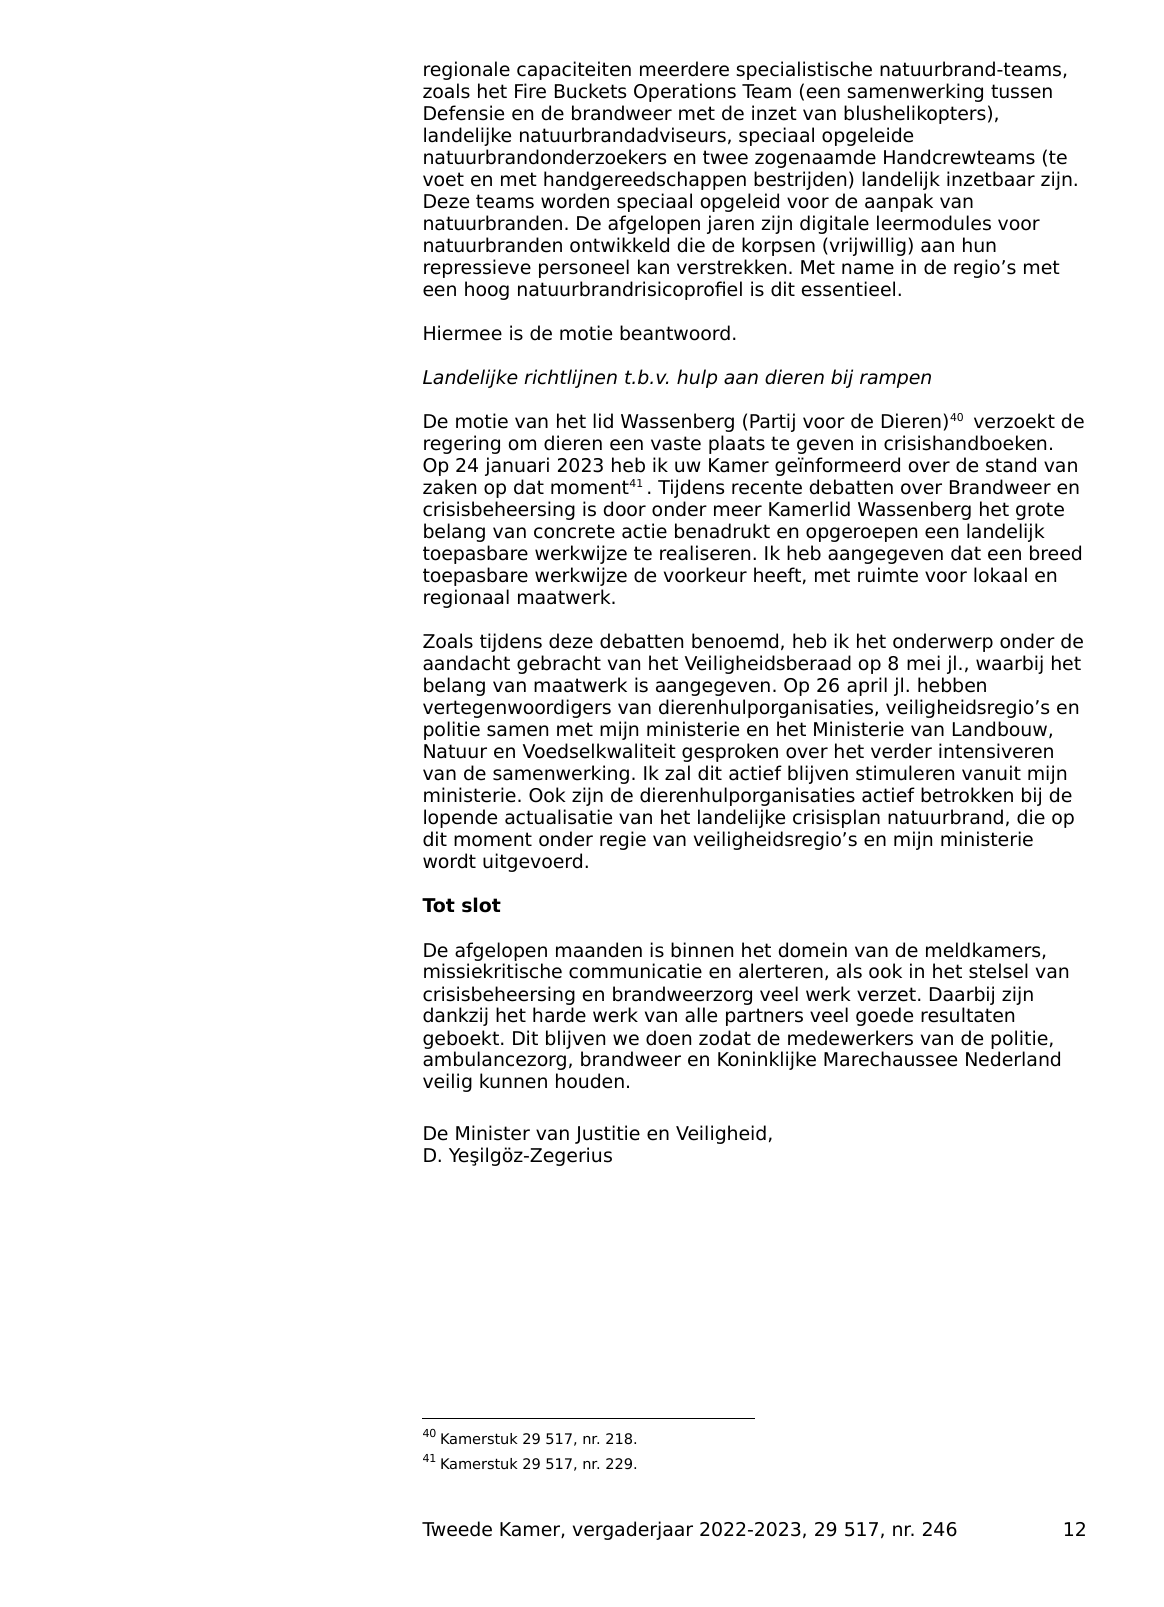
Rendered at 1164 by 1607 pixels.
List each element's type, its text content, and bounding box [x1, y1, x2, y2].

text Kamerstuk 29 517, nr. 229. [422, 1452, 1087, 1474]
subtitle Landelijke richtlijnen t.b.v. hulp aan dieren bij rampen [422, 367, 1087, 389]
text Zoals tijdens deze debatten benoemd, heb ik het onderwerp onder de aandacht gebracht van het Veiligheidsberaad op 8 mei jl., waarbij het belang van maatwerk is aangegeven. Op 26 april jl. hebben vertegenwoordigers van dierenhulporganisaties, veiligheidsregio’s en politie samen met mijn ministerie en het Ministerie van Landbouw, Natuur en Voedselkwaliteit gesproken over het verder intensiveren van de samenwerking. Ik zal dit actief blijven stimuleren vanuit mijn ministerie. Ook zijn de dierenhulporganisaties actief betrokken bij de lopende actualisatie van het landelijke crisisplan natuurbrand, die op dit moment onder regie van veiligheidsregio’s en mijn ministerie wordt uitgevoerd. [422, 631, 1087, 873]
text De motie van het lid Wassenberg (Partij voor de Dieren) verzoekt de regering om dieren een vaste plaats te geven in crisishandboeken. Op 24 januari 2023 heb ik uw Kamer geïnformeerd over de stand van zaken op dat moment. Tijdens recente debatten over Brandweer en crisisbeheersing is door onder meer Kamerlid Wassenberg het grote belang van concrete actie benadrukt en opgeroepen een landelijk toepasbare werkwijze te realiseren. Ik heb aangegeven dat een breed toepasbare werkwijze de voorkeur heeft, met ruimte voor lokaal en regionaal maatwerk. [422, 411, 1087, 609]
text regionale capaciteiten meerdere specialistische natuurbrand-teams, zoals het Fire Buckets Operations Team (een samenwerking tussen Defensie en de brandweer met de inzet van blushelikopters), landelijke natuurbrandadviseurs, speciaal opgeleide natuurbrandonderzoekers en twee zogenaamde Handcrewteams (te voet en met handgereedschappen bestrijden) landelijk inzetbaar zijn. Deze teams worden speciaal opgeleid voor de aanpak van natuurbranden. De afgelopen jaren zijn digitale leermodules voor natuurbranden ontwikkeld die de korpsen (vrijwillig) aan hun repressieve personeel kan verstrekken. Met name in de regio’s met een hoog natuurbrandrisicoprofiel is dit essentieel. [422, 59, 1087, 301]
subtitle Tot slot [422, 895, 1087, 917]
text Hiermee is de motie beantwoord. [422, 323, 1087, 345]
text Kamerstuk 29 517, nr. 218. [422, 1427, 1087, 1449]
text De afgelopen maanden is binnen het domein van de meldkamers, missiekritische communicatie en alerteren, als ook in het stelsel van crisisbeheersing en brandweerzorg veel werk verzet. Daarbij zijn dankzij het harde werk van alle partners veel goede resultaten geboekt. Dit blijven we doen zodat de medewerkers van de politie, ambulancezorg, brandweer en Koninklijke Marechaussee Nederland veilig kunnen houden. [422, 939, 1087, 1093]
text De Minister van Justitie en Veiligheid, D. Yeşilgöz-Zegerius [422, 1123, 1087, 1167]
